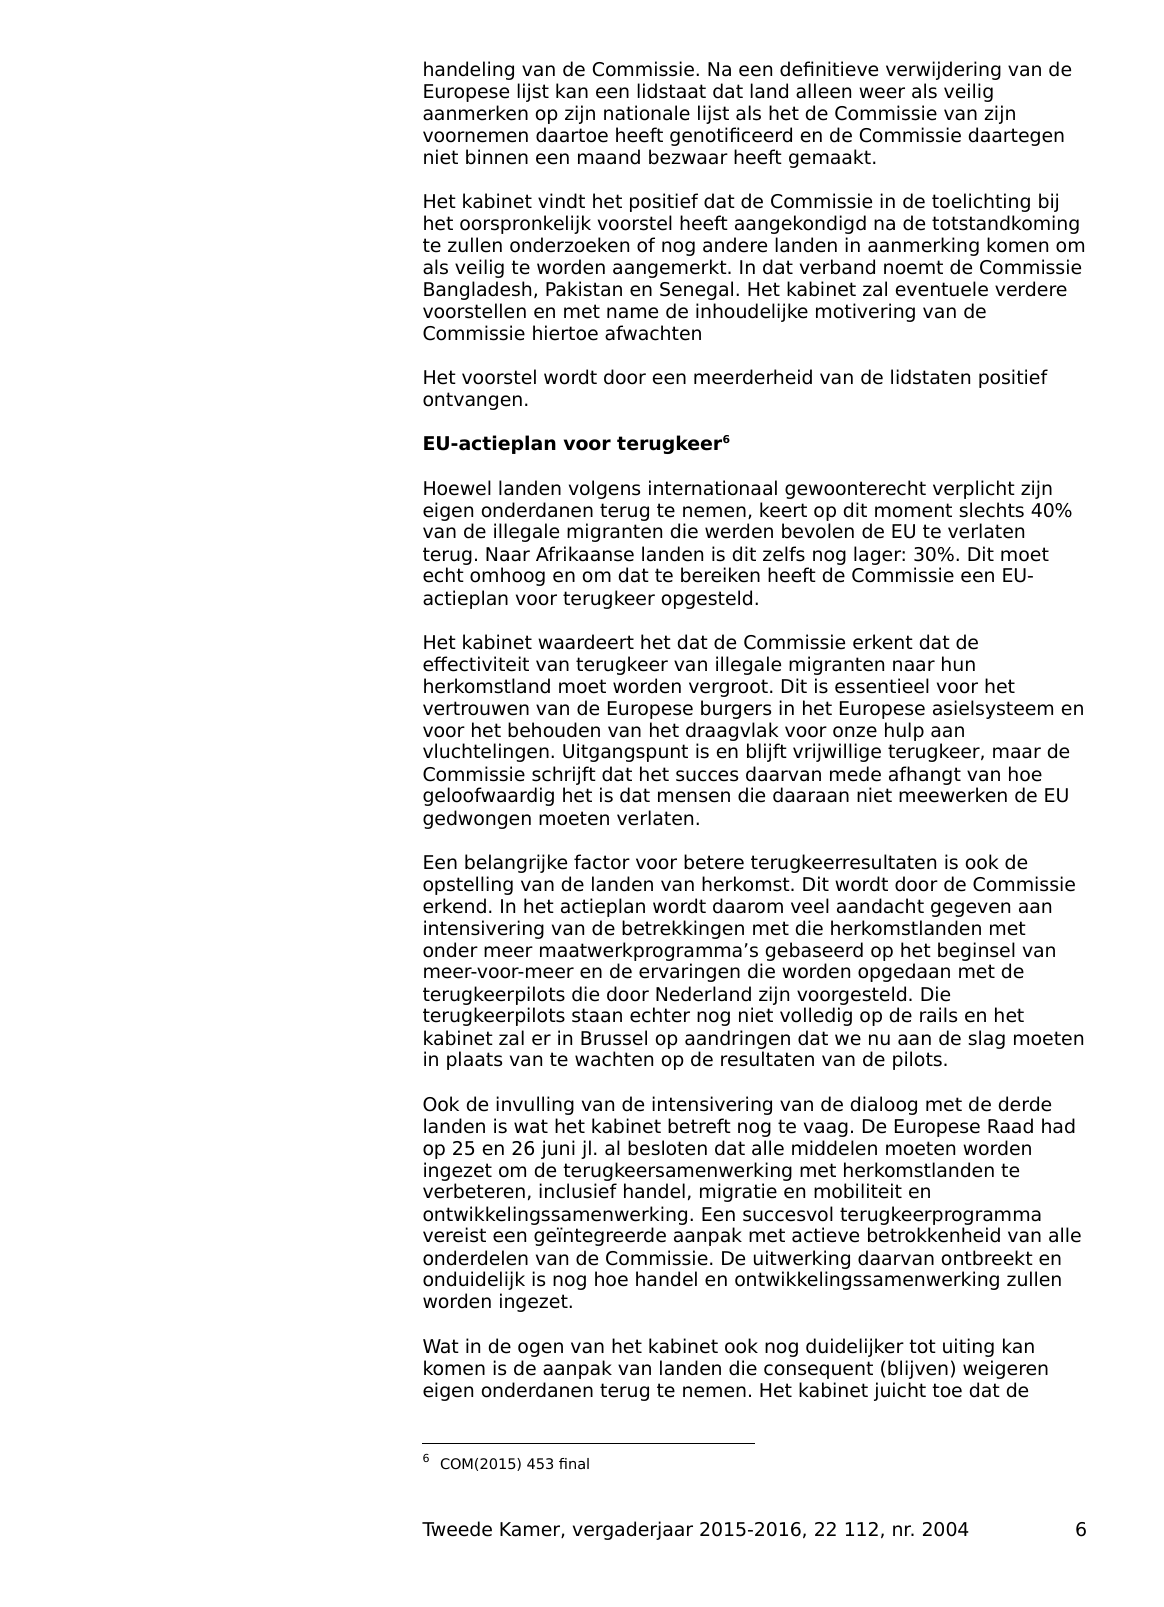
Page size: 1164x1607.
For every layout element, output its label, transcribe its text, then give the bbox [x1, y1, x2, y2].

subtitle EU-actieplan voor terugkeer [422, 433, 1087, 455]
text Het voorstel wordt door een meerderheid van de lidstaten positief ontvangen. [422, 367, 1087, 411]
text Hoewel landen volgens internationaal gewoonterecht verplicht zijn eigen onderdanen terug te nemen, keert op dit moment slechts 40% van de illegale migranten die werden bevolen de EU te verlaten terug. Naar Afrikaanse landen is dit zelfs nog lager: 30%. Dit moet echt omhoog en om dat te bereiken heeft de Commissie een EU-actieplan voor terugkeer opgesteld. [422, 477, 1087, 609]
text handeling van de Commissie. Na een definitieve verwijdering van de Europese lijst kan een lidstaat dat land alleen weer als veilig aanmerken op zijn nationale lijst als het de Commissie van zijn voornemen daartoe heeft genotificeerd en de Commissie daartegen niet binnen een maand bezwaar heeft gemaakt. [422, 59, 1087, 169]
text Wat in de ogen van het kabinet ook nog duidelijker tot uiting kan komen is de aanpak van landen die consequent (blijven) weigeren eigen onderdanen terug te nemen. Het kabinet juicht toe dat de [422, 1336, 1087, 1401]
text COM(2015) 453 final [422, 1452, 1087, 1474]
text Ook de invulling van de intensivering van de dialoog met de derde landen is wat het kabinet betreft nog te vaag. De Europese Raad had op 25 en 26 juni jl. al besloten dat alle middelen moeten worden ingezet om de terugkeersamenwerking met herkomstlanden te verbeteren, inclusief handel, migratie en mobiliteit en ontwikkelingssamenwerking. Een succesvol terugkeerprogramma vereist een geïntegreerde aanpak met actieve betrokkenheid van alle onderdelen van de Commissie. De uitwerking daarvan ontbreekt en onduidelijk is nog hoe handel en ontwikkelingssamenwerking zullen worden ingezet. [422, 1093, 1087, 1313]
text Een belangrijke factor voor betere terugkeerresultaten is ook de opstelling van de landen van herkomst. Dit wordt door de Commissie erkend. In het actieplan wordt daarom veel aandacht gegeven aan intensivering van de betrekkingen met die herkomstlanden met onder meer maatwerkprogramma’s gebaseerd op het beginsel van meer-voor-meer en de ervaringen die worden opgedaan met de terugkeerpilots die door Nederland zijn voorgesteld. Die terugkeerpilots staan echter nog niet volledig op de rails en het kabinet zal er in Brussel op aandringen dat we nu aan de slag moeten in plaats van te wachten op de resultaten van de pilots. [422, 852, 1087, 1071]
text Het kabinet waardeert het dat de Commissie erkent dat de effectiviteit van terugkeer van illegale migranten naar hun herkomstland moet worden vergroot. Dit is essentieel voor het vertrouwen van de Europese burgers in het Europese asielsysteem en voor het behouden van het draagvlak voor onze hulp aan vluchtelingen. Uitgangspunt is en blijft vrijwillige terugkeer, maar de Commissie schrijft dat het succes daarvan mede afhangt van hoe geloofwaardig het is dat mensen die daaraan niet meewerken de EU gedwongen moeten verlaten. [422, 632, 1087, 829]
text Het kabinet vindt het positief dat de Commissie in de toelichting bij het oorspronkelijk voorstel heeft aangekondigd na de totstandkoming te zullen onderzoeken of nog andere landen in aanmerking komen om als veilig te worden aangemerkt. In dat verband noemt de Commissie Bangladesh, Pakistan en Senegal. Het kabinet zal eventuele verdere voorstellen en met name de inhoudelijke motivering van de Commissie hiertoe afwachten [422, 191, 1087, 345]
